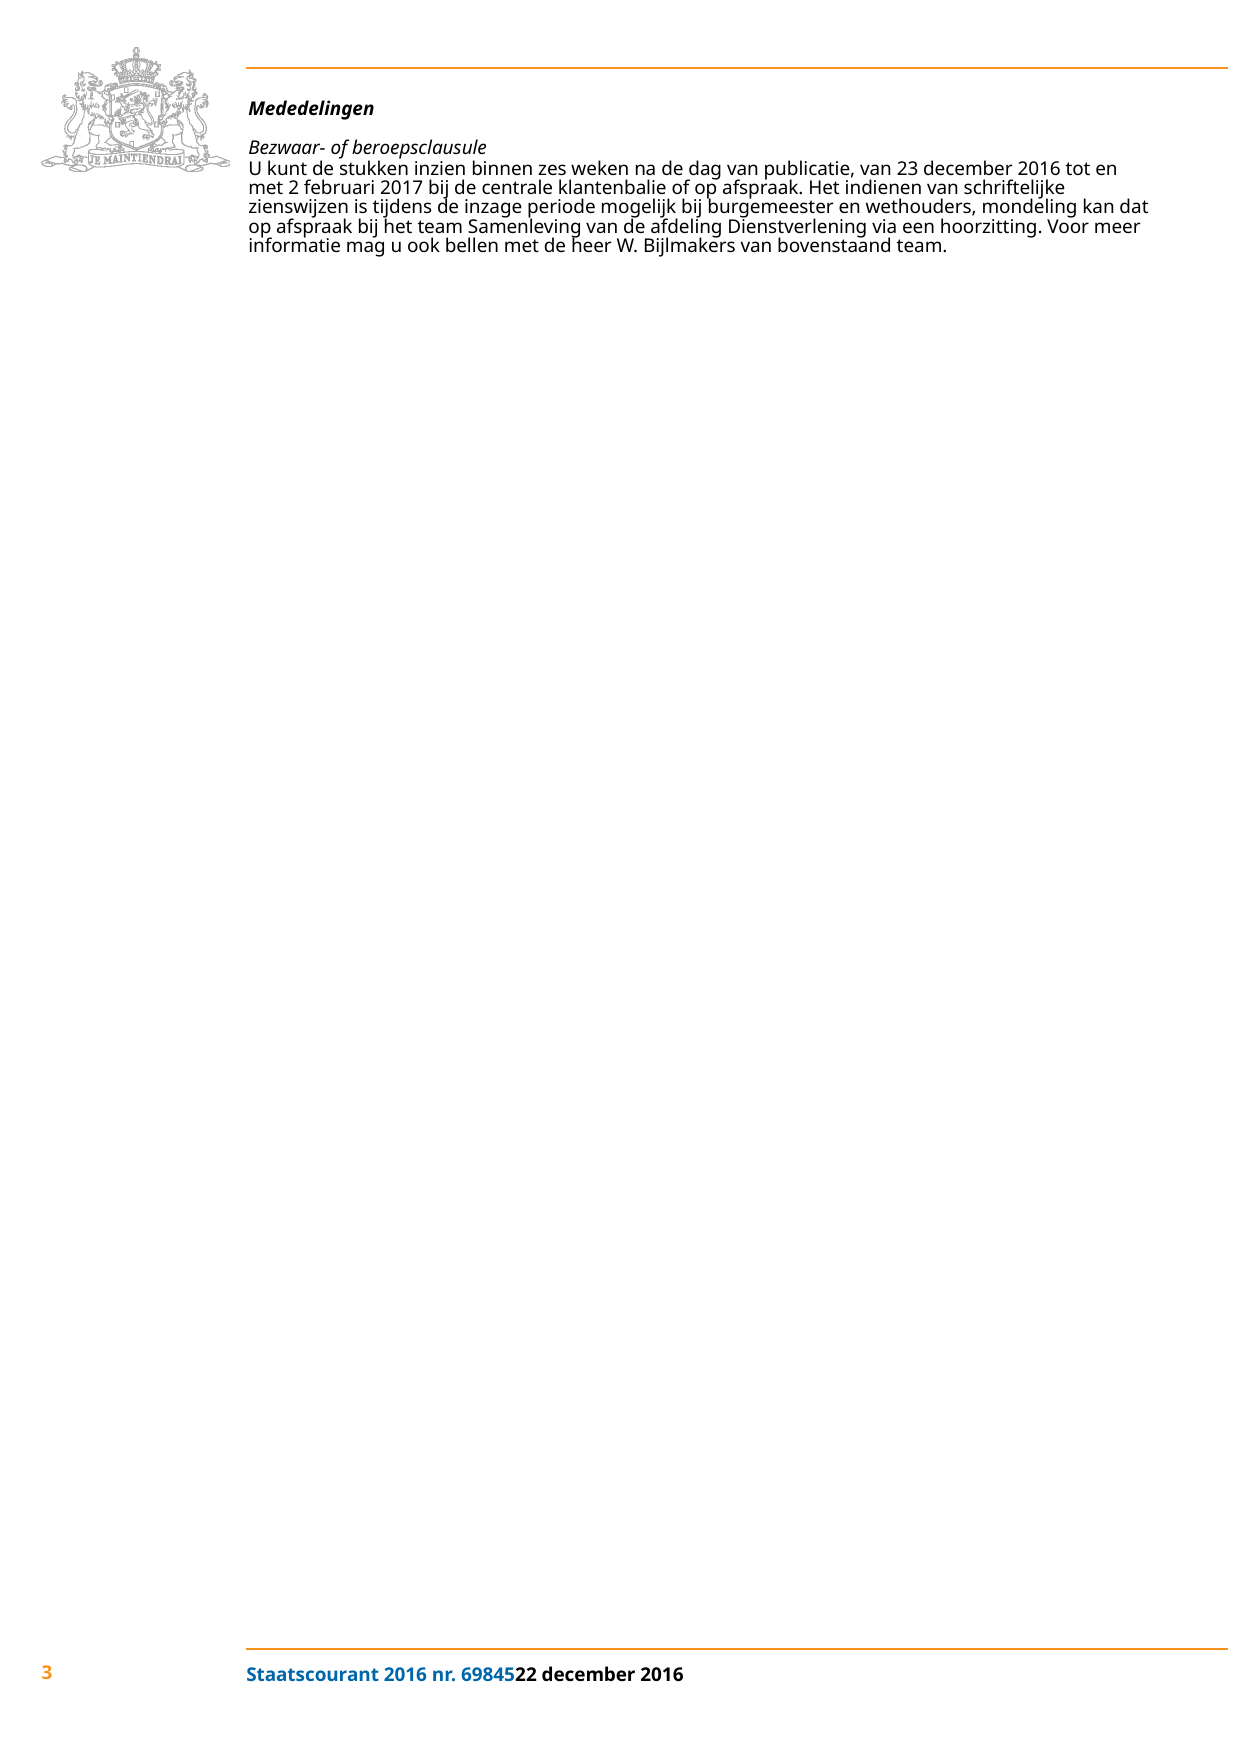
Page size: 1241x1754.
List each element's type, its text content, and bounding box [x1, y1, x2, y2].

text Mededelingen [248, 95, 1152, 121]
text Bezwaar- of beroepsclausule [248, 134, 1152, 160]
picture [41, 47, 231, 172]
text U kunt de stukken inzien binnen zes weken na de dag van publicatie, van 23 december 2016 tot en met 2 februari 2017 bij de centrale klantenbalie of op afspraak. Het indienen van schriftelijke zienswijzen is tijdens de inzage periode mogelijk bij burgemeester en wethouders, mondeling kan dat op afspraak bij het team Samenleving van de afdeling Dienstverlening via een hoorzitting. Voor meer informatie mag u ook bellen met de heer W. Bijlmakers van bovenstaand team. [248, 160, 1152, 256]
